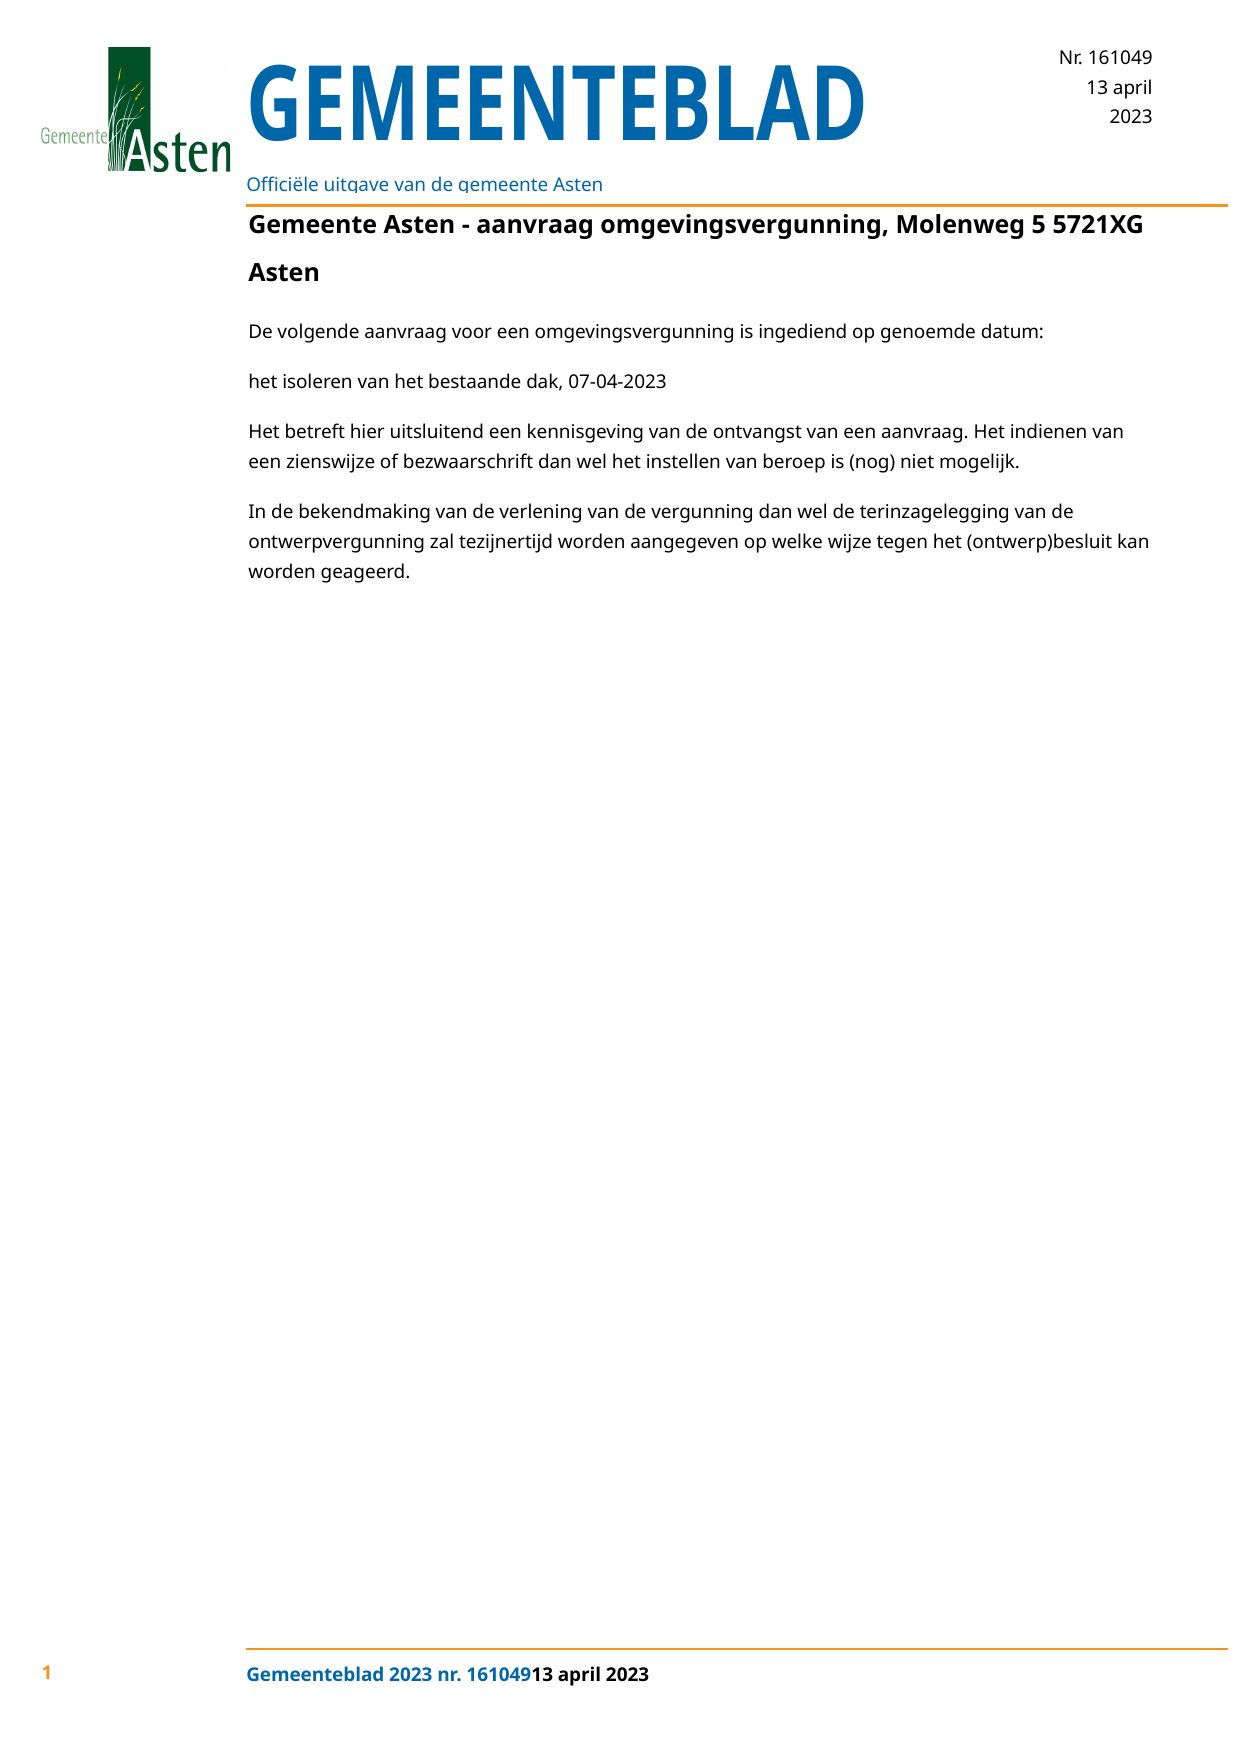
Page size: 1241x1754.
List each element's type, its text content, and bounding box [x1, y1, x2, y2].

text In de bekendmaking van de verlening van de vergunning dan wel de terinzagelegging van de ontwerpvergunning zal tezijnertijd worden aangegeven op welke wijze tegen het (ontwerp)besluit kan worden geageerd. [248, 499, 1152, 584]
text Gemeente Asten - aanvraag omgevingsvergunning, Molenweg 5 5721XG Asten [248, 207, 1152, 288]
text Het betreft hier uitsluitend een kennisgeving van de ontvangst van een aanvraag. Het indienen van een zienswijze of bezwaarschrift dan wel het instellen van beroep is (nog) niet mogelijk. [248, 419, 1152, 474]
picture [41, 47, 231, 172]
text De volgende aanvraag voor een omgevingsvergunning is ingediend op genoemde datum: [248, 318, 1152, 344]
text het isoleren van het bestaande dak, 07-04-2023 [248, 368, 1152, 394]
